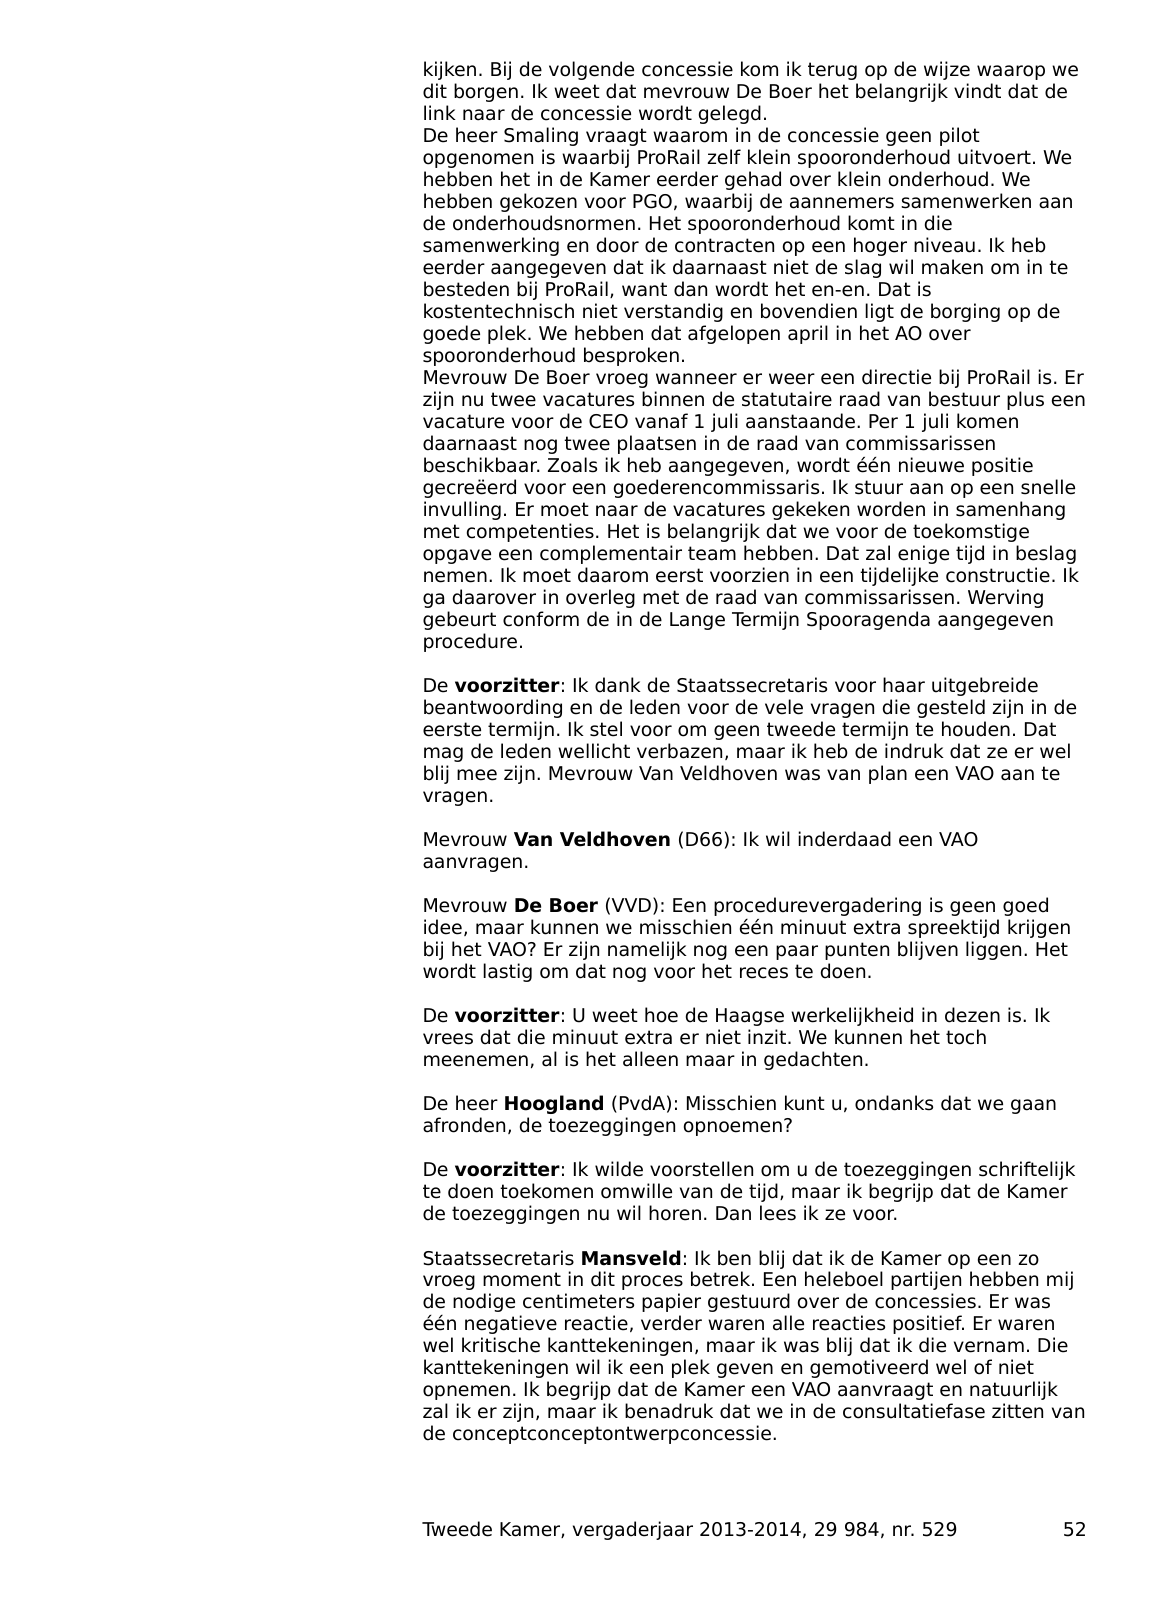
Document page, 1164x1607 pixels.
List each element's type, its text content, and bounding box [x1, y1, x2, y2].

text Mevrouw Van Veldhoven (D66): Ik wil inderdaad een VAO aanvragen. [422, 829, 1087, 873]
text De heer Smaling vraagt waarom in de concessie geen pilot opgenomen is waarbij ProRail zelf klein spooronderhoud uitvoert. We hebben het in de Kamer eerder gehad over klein onderhoud. We hebben gekozen voor PGO, waarbij de aannemers samenwerken aan de onderhoudsnormen. Het spooronderhoud komt in die samenwerking en door de contracten op een hoger niveau. Ik heb eerder aangegeven dat ik daarnaast niet de slag wil maken om in te besteden bij ProRail, want dan wordt het en-en. Dat is kostentechnisch niet verstandig en bovendien ligt de borging op de goede plek. We hebben dat afgelopen april in het AO over spooronderhoud besproken. [422, 125, 1087, 367]
text De voorzitter: U weet hoe de Haagse werkelijkheid in dezen is. Ik vrees dat die minuut extra er niet inzit. We kunnen het toch meenemen, al is het alleen maar in gedachten. [422, 1005, 1087, 1071]
text De voorzitter: Ik dank de Staatssecretaris voor haar uitgebreide beantwoording en de leden voor de vele vragen die gesteld zijn in de eerste termijn. Ik stel voor om geen tweede termijn te houden. Dat mag de leden wellicht verbazen, maar ik heb de indruk dat ze er wel blij mee zijn. Mevrouw Van Veldhoven was van plan een VAO aan te vragen. [422, 675, 1087, 807]
text De heer Hoogland (PvdA): Misschien kunt u, ondanks dat we gaan afronden, de toezeggingen opnoemen? [422, 1093, 1087, 1137]
text Mevrouw De Boer (VVD): Een procedurevergadering is geen goed idee, maar kunnen we misschien één minuut extra spreektijd krijgen bij het VAO? Er zijn namelijk nog een paar punten blijven liggen. Het wordt lastig om dat nog voor het reces te doen. [422, 895, 1087, 983]
text Mevrouw De Boer vroeg wanneer er weer een directie bij ProRail is. Er zijn nu twee vacatures binnen de statutaire raad van bestuur plus een vacature voor de CEO vanaf 1 juli aanstaande. Per 1 juli komen daarnaast nog twee plaatsen in de raad van commissarissen beschikbaar. Zoals ik heb aangegeven, wordt één nieuwe positie gecreëerd voor een goederencommissaris. Ik stuur aan op een snelle invulling. Er moet naar de vacatures gekeken worden in samenhang met competenties. Het is belangrijk dat we voor de toekomstige opgave een complementair team hebben. Dat zal enige tijd in beslag nemen. Ik moet daarom eerst voorzien in een tijdelijke constructie. Ik ga daarover in overleg met de raad van commissarissen. Werving gebeurt conform de in de Lange Termijn Spooragenda aangegeven procedure. [422, 367, 1087, 652]
text De voorzitter: Ik wilde voorstellen om u de toezeggingen schriftelijk te doen toekomen omwille van de tijd, maar ik begrijp dat de Kamer de toezeggingen nu wil horen. Dan lees ik ze voor. [422, 1159, 1087, 1225]
text kijken. Bij de volgende concessie kom ik terug op de wijze waarop we dit borgen. Ik weet dat mevrouw De Boer het belangrijk vindt dat de link naar de concessie wordt gelegd. [422, 59, 1087, 125]
text Staatssecretaris Mansveld: Ik ben blij dat ik de Kamer op een zo vroeg moment in dit proces betrek. Een heleboel partijen hebben mij de nodige centimeters papier gestuurd over de concessies. Er was één negatieve reactie, verder waren alle reacties positief. Er waren wel kritische kanttekeningen, maar ik was blij dat ik die vernam. Die kanttekeningen wil ik een plek geven en gemotiveerd wel of niet opnemen. Ik begrijp dat de Kamer een VAO aanvraagt en natuurlijk zal ik er zijn, maar ik benadruk dat we in de consultatiefase zitten van de conceptconceptontwerpconcessie. [422, 1247, 1087, 1445]
